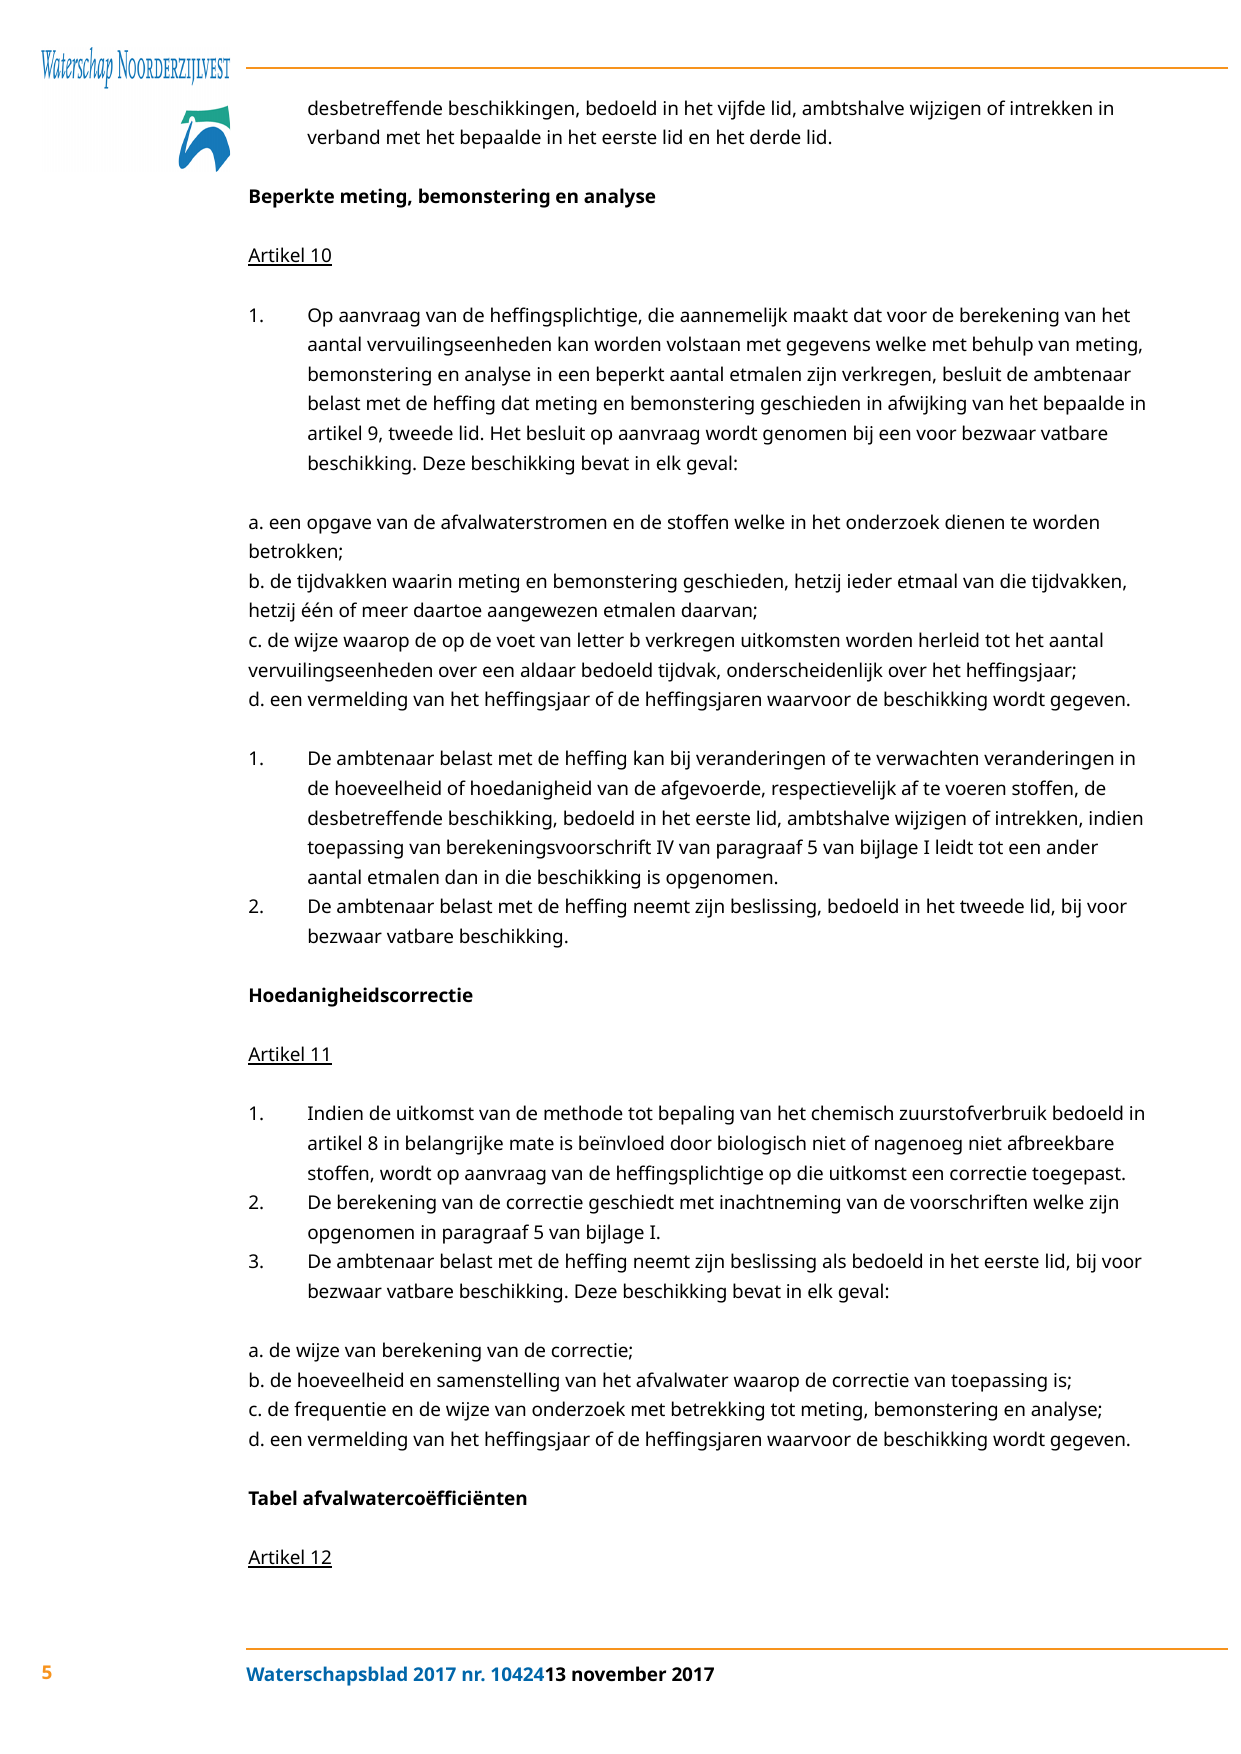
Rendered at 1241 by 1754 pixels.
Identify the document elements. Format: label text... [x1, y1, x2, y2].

text Hoedanigheidscorrectie [248, 982, 1152, 1008]
list De ambtenaar belast met de heffing neemt zijn beslissing, bedoeld in het tweede lid, bij voor bezwaar vatbare beschikking. [248, 893, 1152, 949]
text Artikel 12 [248, 1544, 1152, 1570]
text d. een vermelding van het heffingsjaar of de heffingsjaren waarvoor de beschikking wordt gegeven. [248, 686, 1152, 712]
text Artikel 11 [248, 1041, 1152, 1067]
text a. een opgave van de afvalwaterstromen en de stoffen welke in het onderzoek dienen te worden betrokken; [248, 509, 1152, 564]
list De ambtenaar belast met de heffing neemt zijn beslissing als bedoeld in het eerste lid, bij voor bezwaar vatbare beschikking. Deze beschikking bevat in elk geval: [248, 1248, 1152, 1304]
list Indien de uitkomst van de methode tot bepaling van het chemisch zuurstofverbruik bedoeld in artikel 8 in belangrijke mate is beïnvloed door biologisch niet of nagenoeg niet afbreekbare stoffen, wordt op aanvraag van de heffingsplichtige op die uitkomst een correctie toegepast. [248, 1101, 1152, 1186]
text Artikel 10 [248, 243, 1152, 268]
text b. de tijdvakken waarin meting en bemonstering geschieden, hetzij ieder etmaal van die tijdvakken, hetzij één of meer daartoe aangewezen etmalen daarvan; [248, 568, 1152, 623]
list Op aanvraag van de heffingsplichtige, die aannemelijk maakt dat voor de berekening van het aantal vervuilingseenheden kan worden volstaan met gegevens welke met behulp van meting, bemonstering en analyse in een beperkt aantal etmalen zijn verkregen, besluit de ambtenaar belast met de heffing dat meting en bemonstering geschieden in afwijking van het bepaalde in artikel 9, tweede lid. Het besluit op aanvraag wordt genomen bij een voor bezwaar vatbare beschikking. Deze beschikking bevat in elk geval: [248, 302, 1152, 476]
picture [41, 47, 231, 172]
text c. de wijze waarop de op de voet van letter b verkregen uitkomsten worden herleid tot het aantal vervuilingseenheden over een aldaar bedoeld tijdvak, onderscheidenlijk over het heffingsjaar; [248, 627, 1152, 683]
text Tabel afvalwatercoëfficiënten [248, 1485, 1152, 1511]
text c. de frequentie en de wijze van onderzoek met betrekking tot meting, bemonstering en analyse; [248, 1396, 1152, 1422]
text a. de wijze van berekening van de correctie; [248, 1337, 1152, 1363]
list De ambtenaar belast met de heffing kan bij veranderingen of te verwachten veranderingen in de hoeveelheid of hoedanigheid van de afgevoerde, respectievelijk af te voeren stoffen, de desbetreffende beschikking, bedoeld in het eerste lid, ambtshalve wijzigen of intrekken, indien toepassing van berekeningsvoorschrift IV van paragraaf 5 van bijlage I leidt tot een ander aantal etmalen dan in die beschikking is opgenomen. [248, 746, 1152, 890]
text d. een vermelding van het heffingsjaar of de heffingsjaren waarvoor de beschikking wordt gegeven. [248, 1426, 1152, 1452]
text Beperkte meting, bemonstering en analyse [248, 183, 1152, 209]
list desbetreffende beschikkingen, bedoeld in het vijfde lid, ambtshalve wijzigen of intrekken in verband met het bepaalde in het eerste lid en het derde lid. [248, 95, 1152, 150]
list De berekening van de correctie geschiedt met inachtneming van de voorschriften welke zijn opgenomen in paragraaf 5 van bijlage I. [248, 1189, 1152, 1245]
text b. de hoeveelheid en samenstelling van het afvalwater waarop de correctie van toepassing is; [248, 1367, 1152, 1393]
